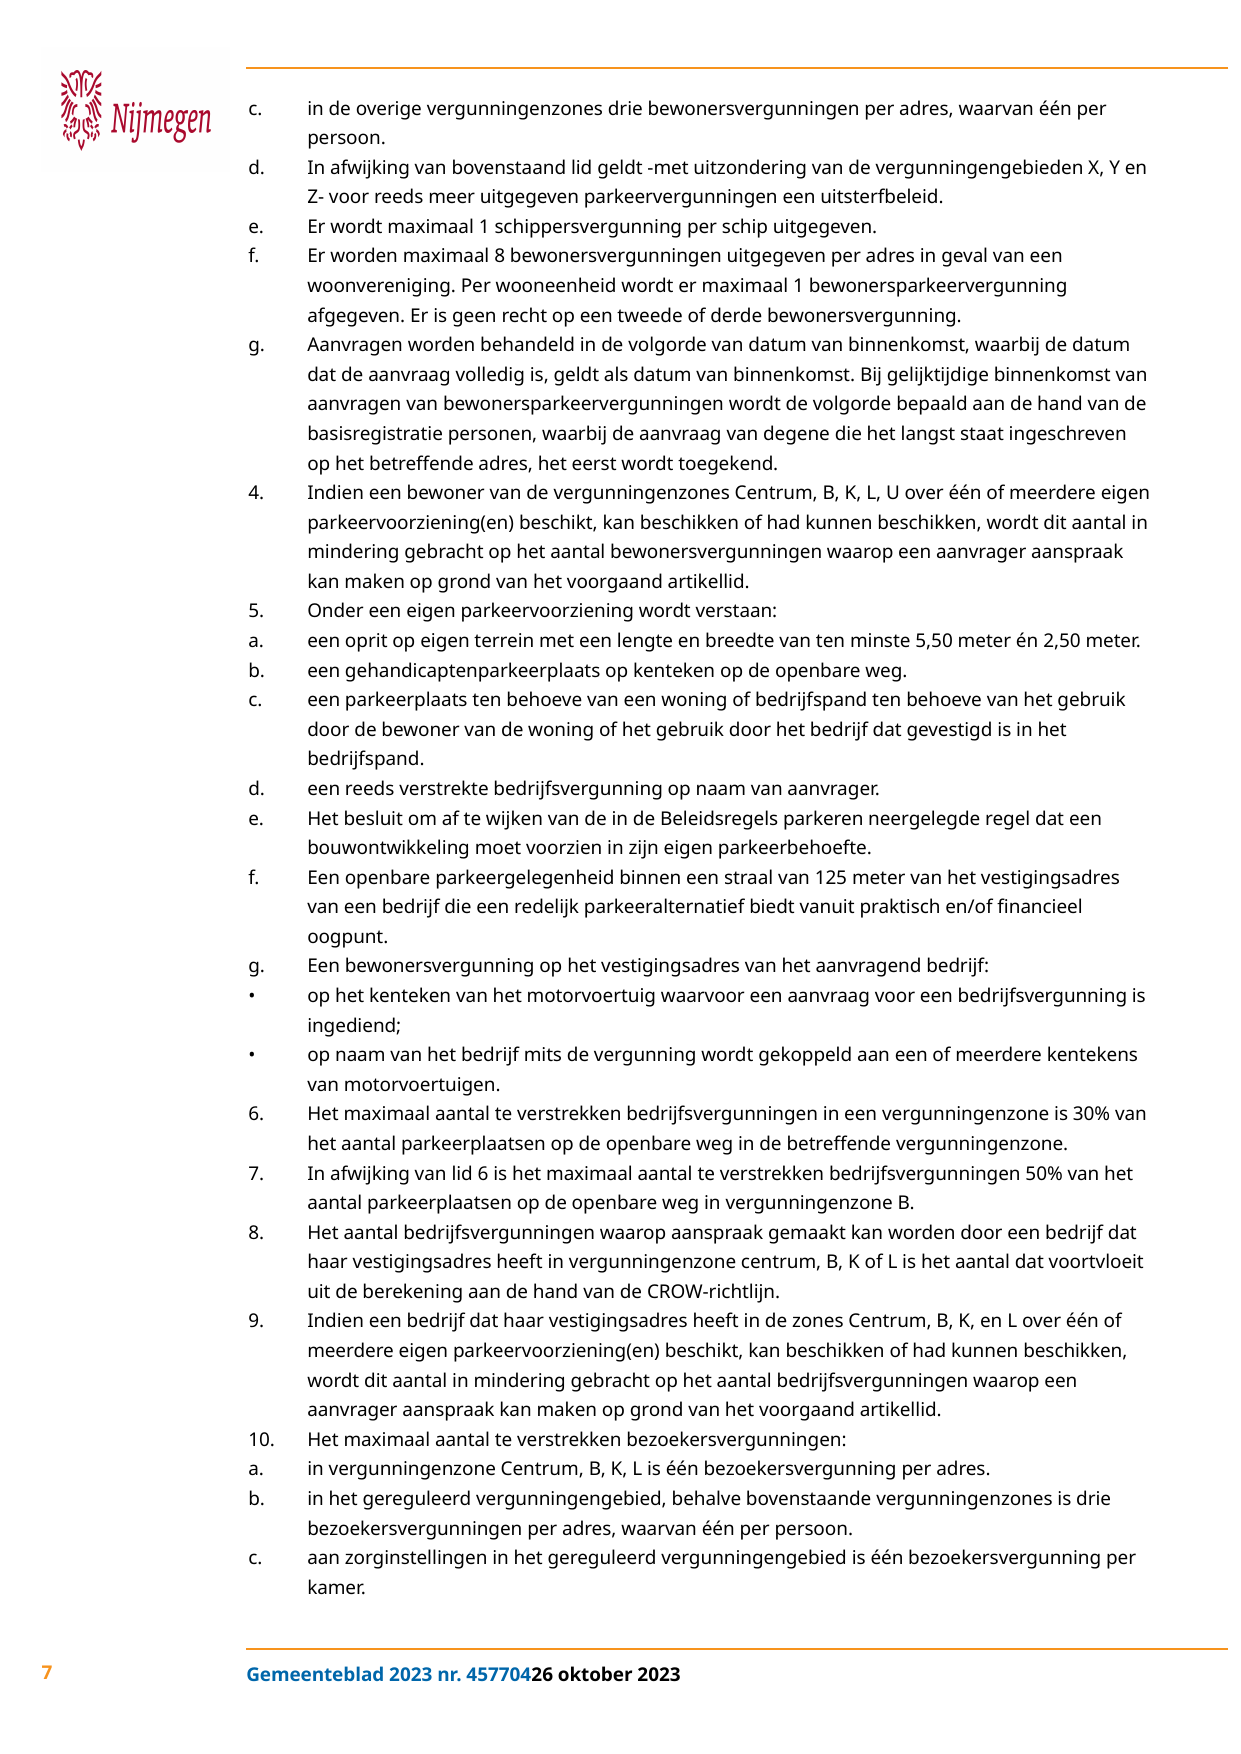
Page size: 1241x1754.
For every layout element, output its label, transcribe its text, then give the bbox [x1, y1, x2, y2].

list Er wordt maximaal 1 schippersvergunning per schip uitgegeven. [248, 213, 1152, 239]
list een gehandicaptenparkeerplaats op kenteken op de openbare weg. [248, 657, 1152, 683]
list In afwijking van bovenstaand lid geldt -met uitzondering van de vergunningengebieden X, Y en Z- voor reeds meer uitgegeven parkeervergunningen een uitsterfbeleid. [248, 154, 1152, 209]
list Aanvragen worden behandeld in de volgorde van datum van binnenkomst, waarbij de datum dat de aanvraag volledig is, geldt als datum van binnenkomst. Bij gelijktijdige binnenkomst van aanvragen van bewonersparkeervergunningen wordt de volgorde bepaald aan de hand van de basisregistratie personen, waarbij de aanvraag van degene die het langst staat ingeschreven op het betreffende adres, het eerst wordt toegekend. [248, 331, 1152, 476]
list in vergunningenzone Centrum, B, K, L is één bezoekersvergunning per adres. [248, 1456, 1152, 1481]
list Indien een bewoner van de vergunningenzones Centrum, B, K, L, U over één of meerdere eigen parkeervoorziening(en) beschikt, kan beschikken of had kunnen beschikken, wordt dit aantal in mindering gebracht op het aantal bewonersvergunningen waarop een aanvrager aanspraak kan maken op grond van het voorgaand artikellid. [248, 479, 1152, 594]
list Er worden maximaal 8 bewonersvergunningen uitgegeven per adres in geval van een woonvereniging. Per wooneenheid wordt er maximaal 1 bewonersparkeervergunning afgegeven. Er is geen recht op een tweede of derde bewonersvergunning. [248, 243, 1152, 328]
list Onder een eigen parkeervoorziening wordt verstaan: [248, 598, 1152, 623]
picture [41, 47, 231, 172]
list een oprit op eigen terrein met een lengte en breedte van ten minste 5,50 meter én 2,50 meter. [248, 627, 1152, 653]
list op naam van het bedrijf mits de vergunning wordt gekoppeld aan een of meerdere kentekens van motorvoertuigen. [248, 1041, 1152, 1097]
list Een openbare parkeergelegenheid binnen een straal van 125 meter van het vestigingsadres van een bedrijf die een redelijk parkeeralternatief biedt vanuit praktisch en/of financieel oogpunt. [248, 864, 1152, 949]
list Het besluit om af te wijken van de in de Beleidsregels parkeren neergelegde regel dat een bouwontwikkeling moet voorzien in zijn eigen parkeerbehoefte. [248, 805, 1152, 860]
list Het maximaal aantal te verstrekken bedrijfsvergunningen in een vergunningenzone is 30% van het aantal parkeerplaatsen op de openbare weg in de betreffende vergunningenzone. [248, 1101, 1152, 1156]
list Het aantal bedrijfsvergunningen waarop aanspraak gemaakt kan worden door een bedrijf dat haar vestigingsadres heeft in vergunningenzone centrum, B, K of L is het aantal dat voortvloeit uit de berekening aan de hand van de CROW-richtlijn. [248, 1219, 1152, 1304]
list Het maximaal aantal te verstrekken bezoekersvergunningen: [248, 1426, 1152, 1452]
list Een bewonersvergunning op het vestigingsadres van het aanvragend bedrijf: [248, 953, 1152, 978]
list een parkeerplaats ten behoeve van een woning of bedrijfspand ten behoeve van het gebruik door de bewoner van de woning of het gebruik door het bedrijf dat gevestigd is in het bedrijfspand. [248, 686, 1152, 771]
list Indien een bedrijf dat haar vestigingsadres heeft in de zones Centrum, B, K, en L over één of meerdere eigen parkeervoorziening(en) beschikt, kan beschikken of had kunnen beschikken, wordt dit aantal in mindering gebracht op het aantal bedrijfsvergunningen waarop een aanvrager aanspraak kan maken op grond van het voorgaand artikellid. [248, 1308, 1152, 1422]
list in de overige vergunningenzones drie bewonersvergunningen per adres, waarvan één per persoon. [248, 95, 1152, 150]
list aan zorginstellingen in het gereguleerd vergunningengebied is één bezoekersvergunning per kamer. [248, 1544, 1152, 1600]
list een reeds verstrekte bedrijfsvergunning op naam van aanvrager. [248, 775, 1152, 801]
list in het gereguleerd vergunningengebied, behalve bovenstaande vergunningenzones is drie bezoekersvergunningen per adres, waarvan één per persoon. [248, 1485, 1152, 1541]
list In afwijking van lid 6 is het maximaal aantal te verstrekken bedrijfsvergunningen 50% van het aantal parkeerplaatsen op de openbare weg in vergunningenzone B. [248, 1160, 1152, 1215]
list op het kenteken van het motorvoertuig waarvoor een aanvraag voor een bedrijfsvergunning is ingediend; [248, 982, 1152, 1038]
